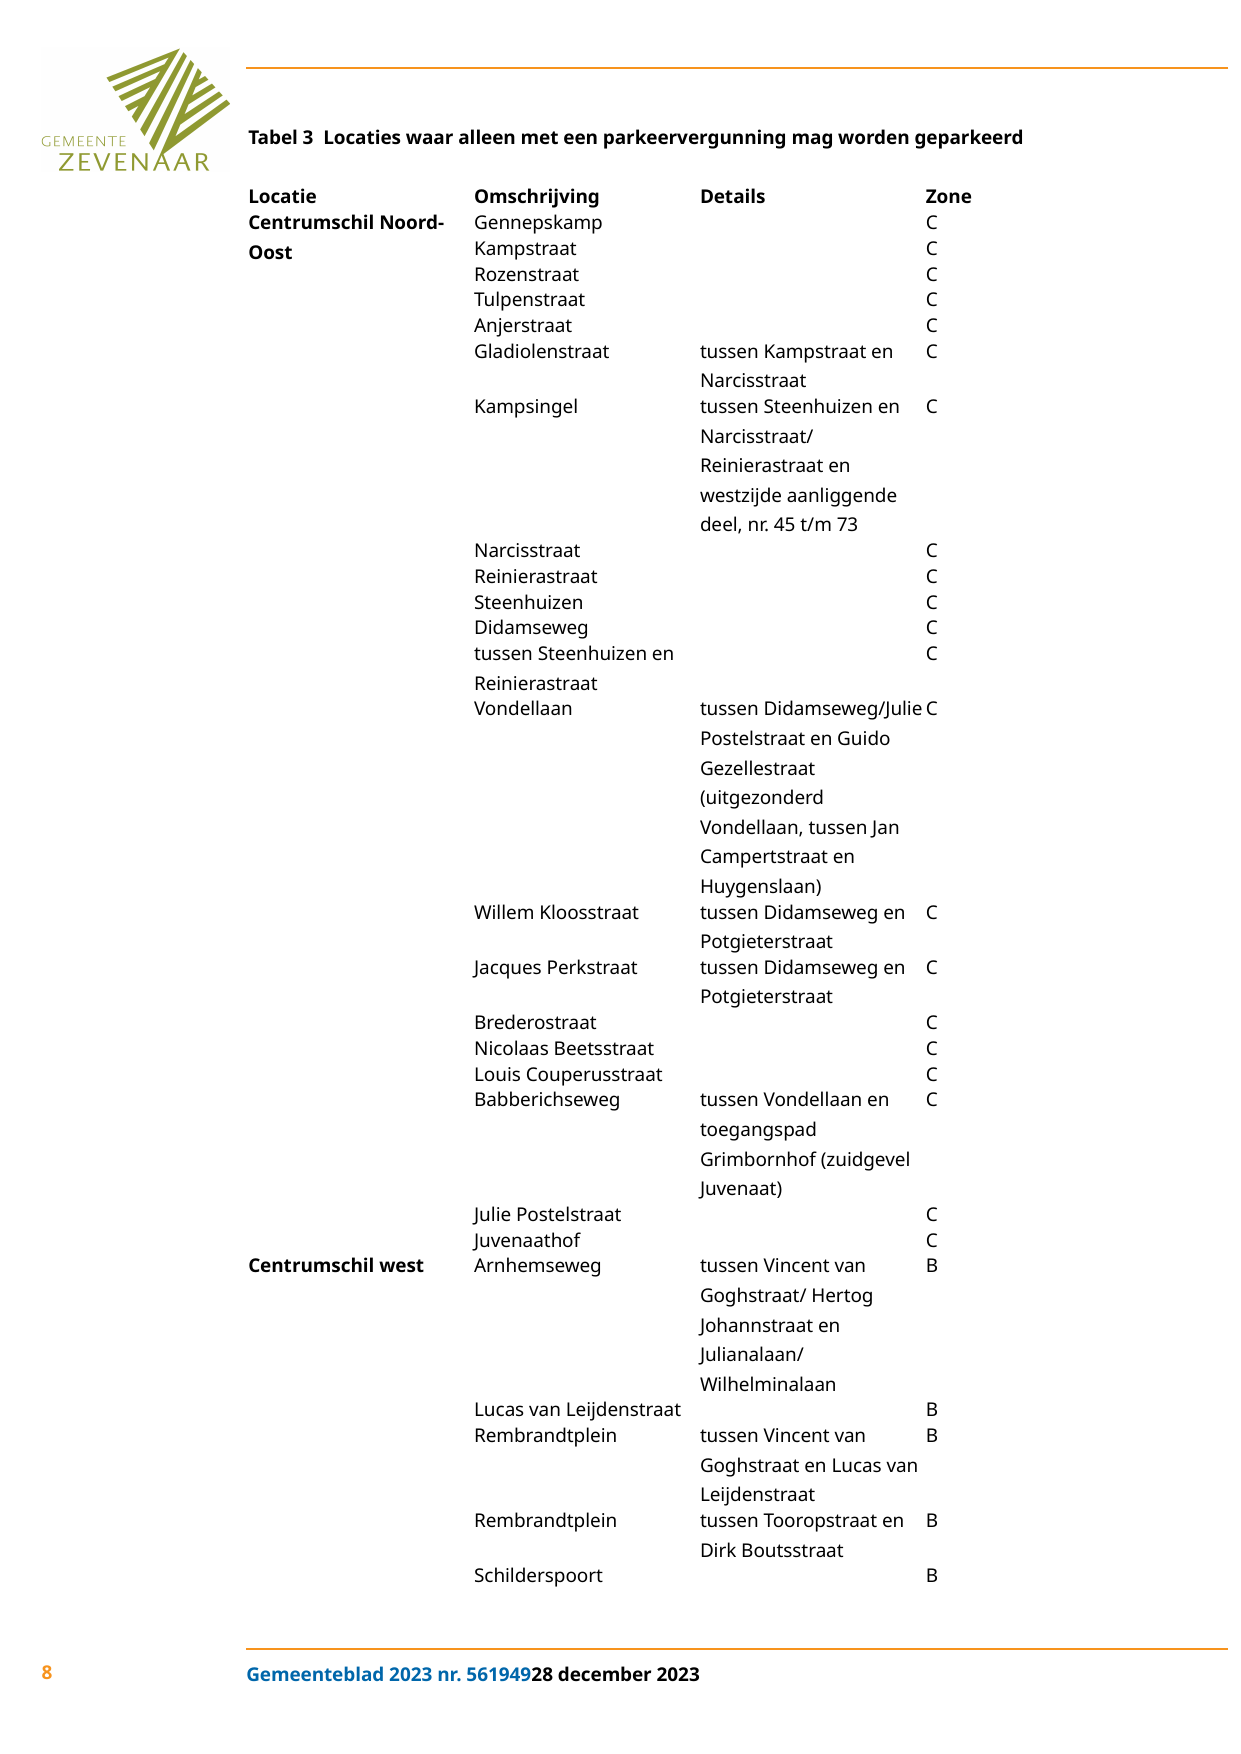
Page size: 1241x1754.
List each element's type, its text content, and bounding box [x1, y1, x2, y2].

table_cell C [926, 563, 1152, 589]
table_cell Willem Kloosstraat [474, 899, 700, 954]
table_cell tussen Vincent van Goghstraat/ Hertog Johannstraat en Julianalaan/ Wilhelminalaan [700, 1253, 926, 1397]
table_cell [700, 1563, 926, 1588]
table_cell B [926, 1507, 1152, 1563]
table_cell C [926, 1061, 1152, 1087]
table_cell C [926, 1227, 1152, 1253]
table_cell Julie Postelstraat [474, 1201, 700, 1227]
text Tabel 3 Locaties waar alleen met een parkeervergunning mag worden geparkeerd [248, 124, 1152, 150]
table_cell [700, 209, 926, 235]
table_cell Nicolaas Beetsstraat [474, 1035, 700, 1061]
table_cell [700, 1227, 926, 1253]
table_cell Gladiolenstraat [474, 338, 700, 393]
table_cell Centrumschil west [248, 1253, 474, 1588]
table_cell C [926, 538, 1152, 563]
table_cell Juvenaathof [474, 1227, 700, 1253]
table_cell tussen Steenhuizen en Narcisstraat/ Reinierastraat en westzijde aanliggende deel, nr. 45 t/m 73 [700, 393, 926, 537]
table_cell [700, 563, 926, 589]
table_cell Rembrandtplein [474, 1507, 700, 1563]
table_cell Steenhuizen [474, 589, 700, 614]
table_cell C [926, 312, 1152, 338]
table_header Zone [926, 184, 1152, 209]
table_cell [700, 615, 926, 640]
table_cell Rozenstraat [474, 261, 700, 287]
table_cell C [926, 287, 1152, 312]
table_cell Narcisstraat [474, 538, 700, 563]
table_cell C [926, 615, 1152, 640]
table_cell Kampstraat [474, 235, 700, 261]
table_cell [700, 589, 926, 614]
table_cell B [926, 1423, 1152, 1507]
table_header Locatie [248, 184, 474, 209]
table_cell Brederostraat [474, 1010, 700, 1035]
table_cell Didamseweg [474, 615, 700, 640]
table_cell [700, 235, 926, 261]
table_cell [700, 287, 926, 312]
table_cell tussen Vondellaan en toegangspad Grimbornhof (zuidgevel Juvenaat) [700, 1087, 926, 1201]
table_cell tussen Vincent van Goghstraat en Lucas van Leijdenstraat [700, 1423, 926, 1507]
table_cell [700, 312, 926, 338]
table_cell tussen Didamseweg en Potgieterstraat [700, 899, 926, 954]
table_cell Kampsingel [474, 393, 700, 537]
table_cell Gennepskamp [474, 209, 700, 235]
table_cell C [926, 1087, 1152, 1201]
table_cell C [926, 261, 1152, 287]
table_cell Vondellaan [474, 696, 700, 899]
table_cell Centrumschil Noord-Oost [248, 209, 474, 1253]
table_cell [700, 538, 926, 563]
table_cell C [926, 954, 1152, 1009]
table_cell [700, 1010, 926, 1035]
table_cell Lucas van Leijdenstraat [474, 1397, 700, 1422]
table_cell Reinierastraat [474, 563, 700, 589]
table_cell B [926, 1397, 1152, 1422]
table_cell [700, 1035, 926, 1061]
table_cell C [926, 393, 1152, 537]
table_cell C [926, 696, 1152, 899]
table_cell tussen Didamseweg/Julie Postelstraat en Guido Gezellestraat (uitgezonderd Vondellaan, tussen Jan Campertstraat en Huygenslaan) [700, 696, 926, 899]
table_cell tussen Tooropstraat en Dirk Boutsstraat [700, 1507, 926, 1563]
table_cell C [926, 589, 1152, 614]
table_cell Jacques Perkstraat [474, 954, 700, 1009]
table_cell Babberichseweg [474, 1087, 700, 1201]
table_cell Rembrandtplein [474, 1423, 700, 1507]
table_cell C [926, 338, 1152, 393]
table_cell [700, 261, 926, 287]
table_cell Tulpenstraat [474, 287, 700, 312]
table_cell C [926, 899, 1152, 954]
table_cell Arnhemseweg [474, 1253, 700, 1397]
table_cell C [926, 235, 1152, 261]
picture [41, 47, 231, 172]
table_header Omschrijving [474, 184, 700, 209]
table_cell B [926, 1563, 1152, 1588]
table_cell Louis Couperusstraat [474, 1061, 700, 1087]
table_cell [700, 640, 926, 696]
table_cell tussen Didamseweg en Potgieterstraat [700, 954, 926, 1009]
table_cell [700, 1201, 926, 1227]
table_cell tussen Kampstraat en Narcisstraat [700, 338, 926, 393]
table_header Details [700, 184, 926, 209]
table_cell C [926, 640, 1152, 696]
table_cell Anjerstraat [474, 312, 700, 338]
table_cell Schilderspoort [474, 1563, 700, 1588]
table_cell [700, 1397, 926, 1422]
table_cell C [926, 1010, 1152, 1035]
table_cell C [926, 1201, 1152, 1227]
table_cell tussen Steenhuizen en Reinierastraat [474, 640, 700, 696]
table_cell B [926, 1253, 1152, 1397]
table_cell C [926, 209, 1152, 235]
table_cell [700, 1061, 926, 1087]
table_cell C [926, 1035, 1152, 1061]
